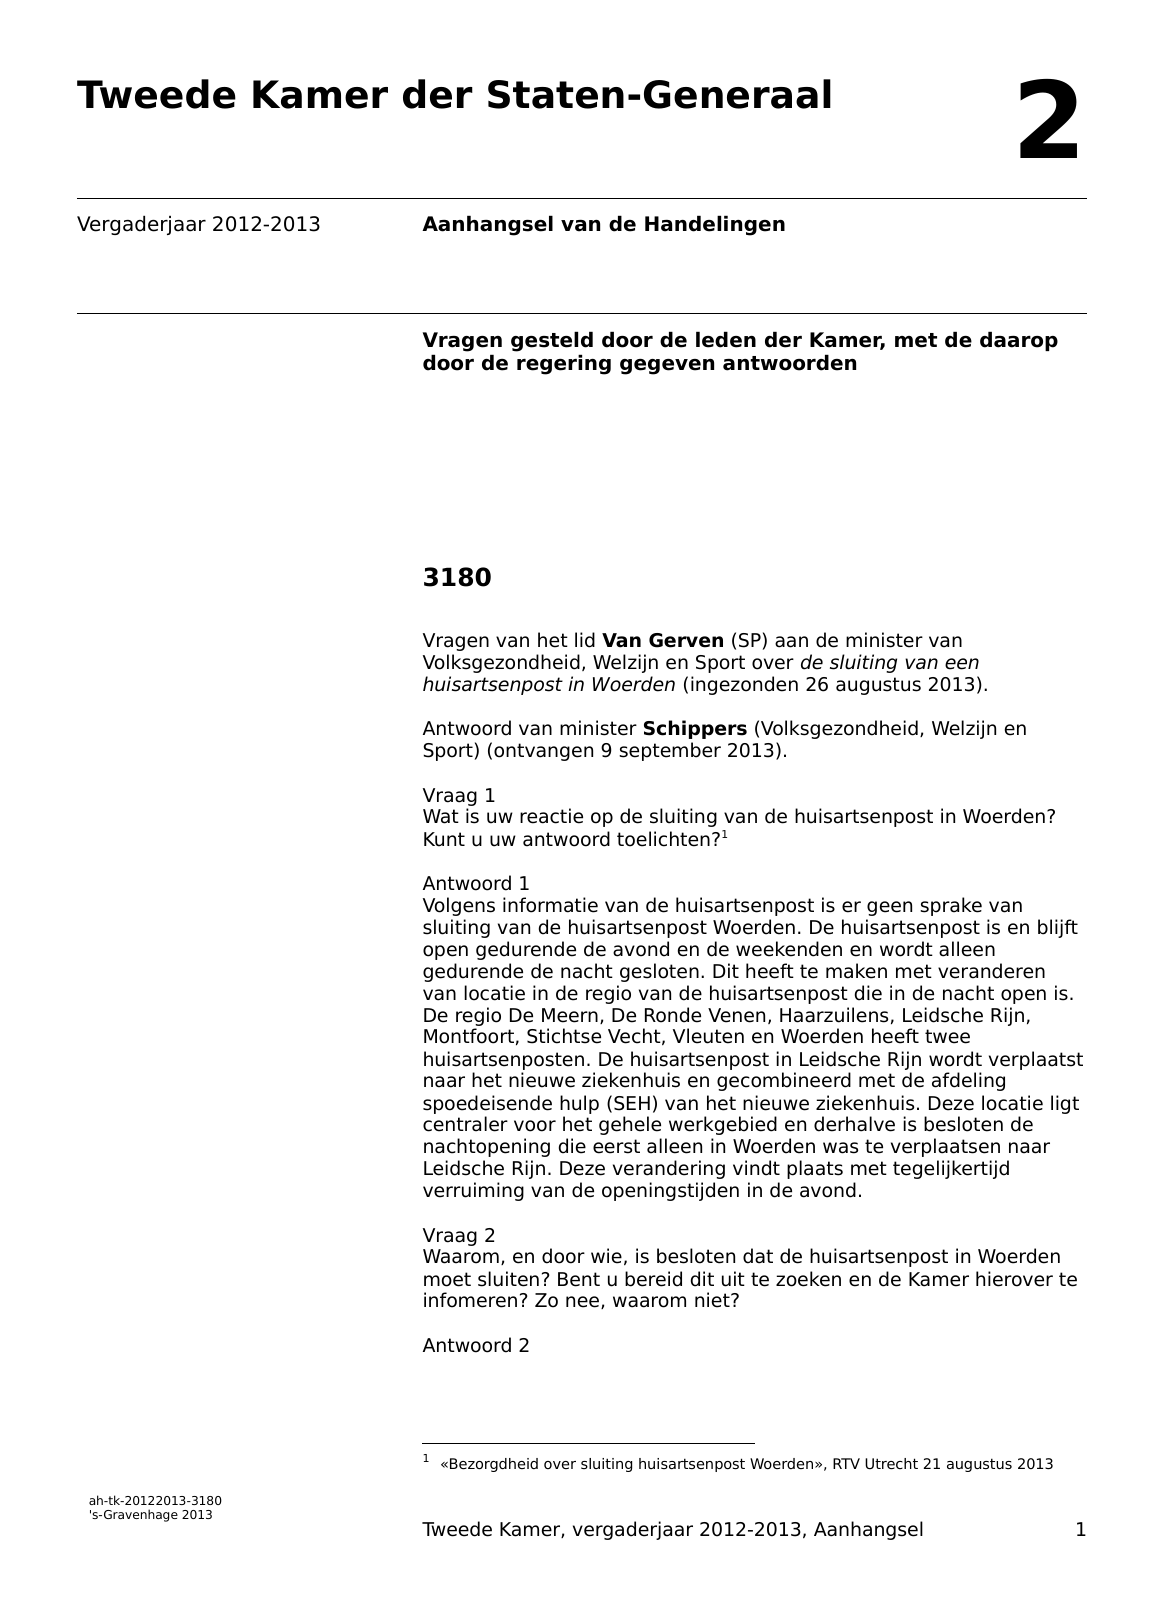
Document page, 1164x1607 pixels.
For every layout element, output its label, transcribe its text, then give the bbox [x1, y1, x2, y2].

table_cell [77, 314, 422, 375]
table_cell Vergaderjaar 2012-2013 [77, 199, 422, 313]
text Waarom, en door wie, is besloten dat de huisartsenpost in Woerden moet sluiten? Bent u bereid dit uit te zoeken en de Kamer hierover te infomeren? Zo nee, waarom niet? [422, 1246, 1087, 1312]
text Antwoord van minister Schippers (Volksgezondheid, Welzijn en Sport) (ontvangen 9 september 2013). [422, 718, 1087, 762]
text Antwoord 1 [422, 873, 1087, 894]
text 's-Gravenhage 2013 [88, 1508, 323, 1522]
text Antwoord 2 [422, 1334, 1087, 1357]
text 3180 [422, 563, 1087, 592]
text «Bezorgdheid over sluiting huisartsenpost Woerden», RTV Utrecht 21 augustus 2013 [422, 1452, 1087, 1474]
table_cell Aanhangsel van de Handelingen [422, 199, 1087, 313]
text Wat is uw reactie op de sluiting van de huisartsenpost in Woerden? Kunt u uw antwoord toelichten? [422, 806, 1087, 850]
text Vraag 2 [422, 1224, 1087, 1246]
text Vragen van het lid Van Gerven (SP) aan de minister van Volksgezondheid, Welzijn en Sport over de sluiting van een huisartsenpost in Woerden (ingezonden 26 augustus 2013). [422, 630, 1087, 696]
text Volgens informatie van de huisartsenpost is er geen sprake van sluiting van de huisartsenpost Woerden. De huisartsenpost is en blijft open gedurende de avond en de weekenden en wordt alleen gedurende de nacht gesloten. Dit heeft te maken met veranderen van locatie in de regio van de huisartsenpost die in de nacht open is. De regio De Meern, De Ronde Venen, Haarzuilens, Leidsche Rijn, Montfoort, Stichtse Vecht, Vleuten en Woerden heeft twee huisartsenposten. De huisartsenpost in Leidsche Rijn wordt verplaatst naar het nieuwe ziekenhuis en gecombineerd met de afdeling spoedeisende hulp (SEH) van het nieuwe ziekenhuis. Deze locatie ligt centraler voor het gehele werkgebied en derhalve is besloten de nachtopening die eerst alleen in Woerden was te verplaatsen naar Leidsche Rijn. Deze verandering vindt plaats met tegelijkertijd verruiming van de openingstijden in de avond. [422, 894, 1087, 1202]
text ah-tk-20122013-3180 [88, 1494, 323, 1508]
table_cell Vragen gesteld door de leden der Kamer, met de daarop door de regering gegeven antwoorden [422, 314, 1087, 375]
table_header 2 [886, 59, 1087, 198]
table_header Tweede Kamer der Staten-Generaal [77, 59, 886, 198]
text Vraag 1 [422, 784, 1087, 806]
